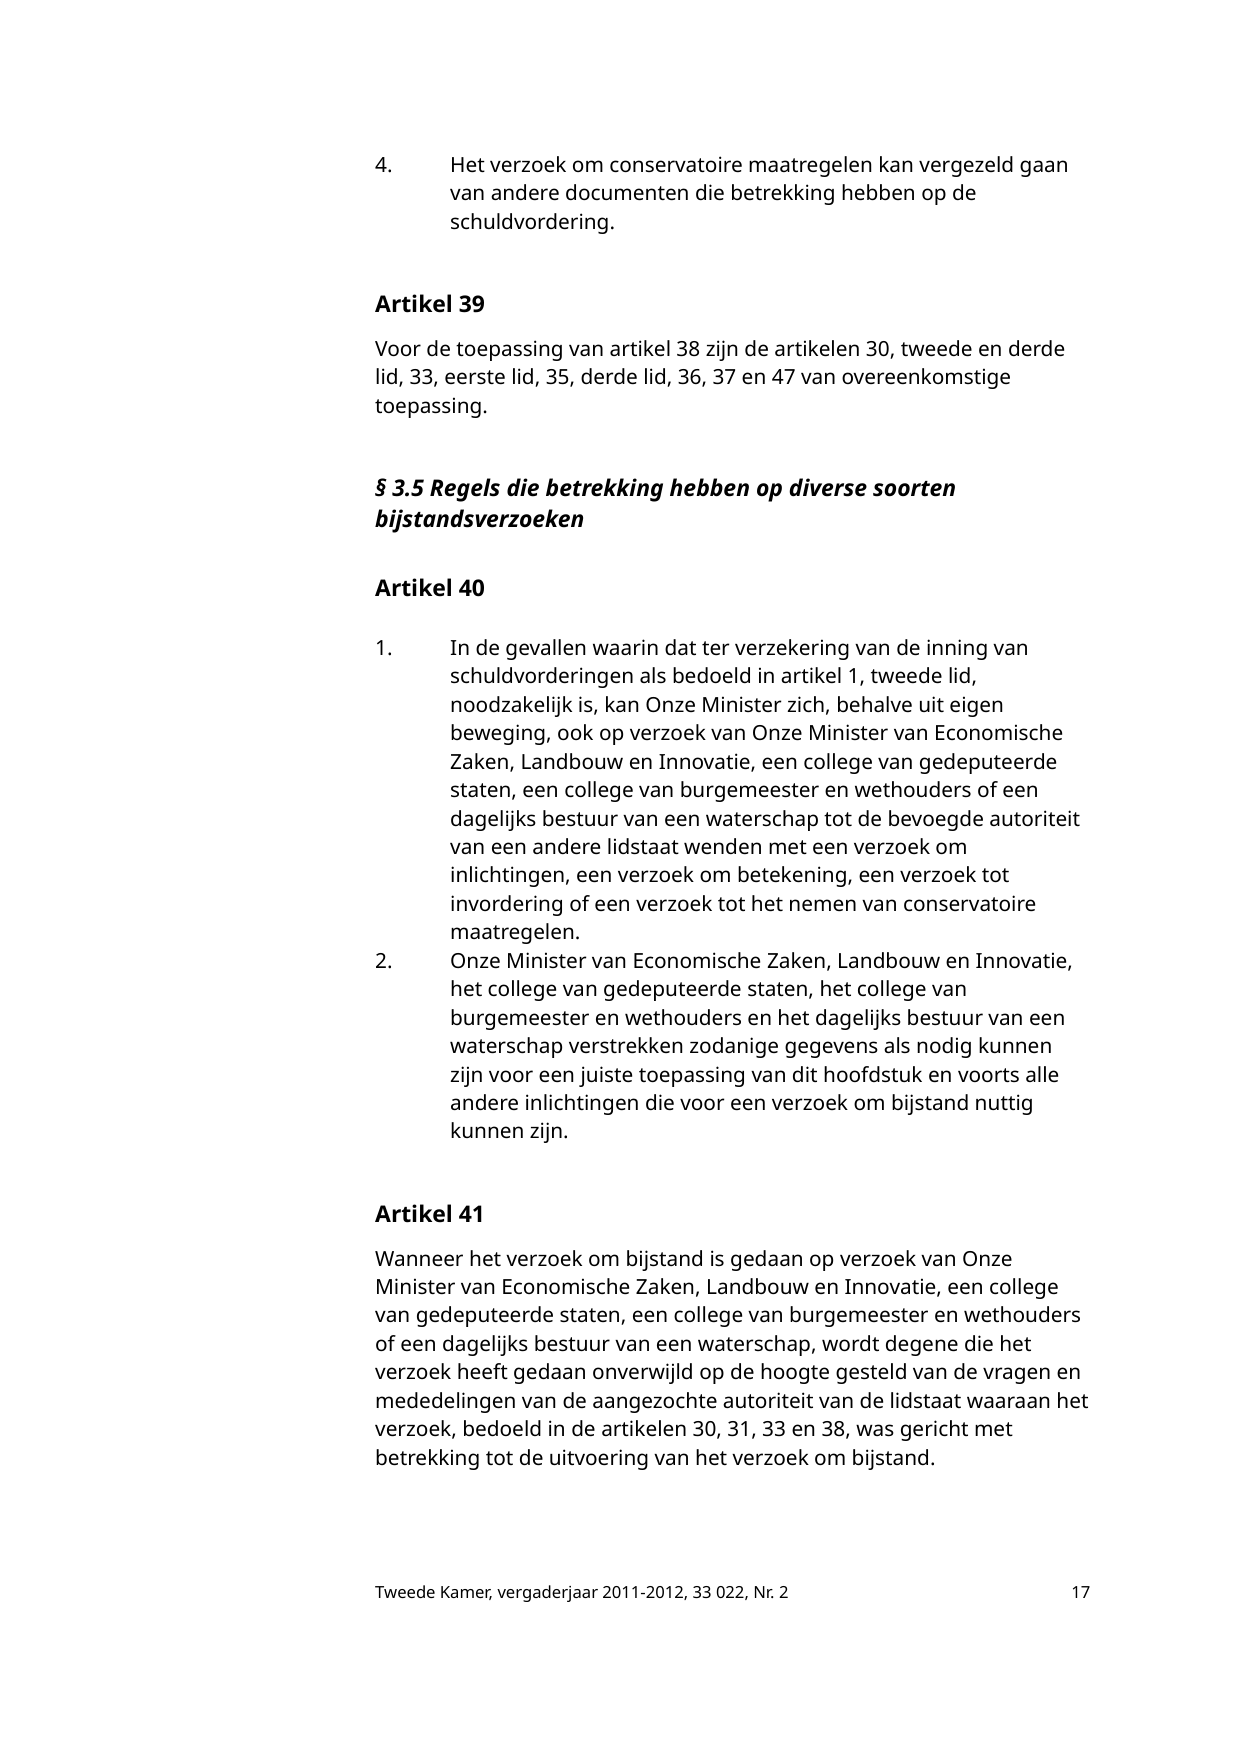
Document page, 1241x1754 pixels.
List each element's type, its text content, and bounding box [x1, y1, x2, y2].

subtitle Artikel 39 [375, 288, 1090, 319]
text Voor de toepassing van artikel 38 zijn de artikelen 30, tweede en derde lid, 33, eerste lid, 35, derde lid, 36, 37 en 47 van overeenkomstige toepassing. [375, 334, 1090, 419]
subtitle Artikel 41 [375, 1197, 1090, 1229]
list In de gevallen waarin dat ter verzekering van de inning van schuldvorderingen als bedoeld in artikel 1, tweede lid, noodzakelijk is, kan Onze Minister zich, behalve uit eigen beweging, ook op verzoek van Onze Minister van Economische Zaken, Landbouw en Innovatie, een college van gedeputeerde staten, een college van burgemeester en wethouders of een dagelijks bestuur van een waterschap tot de bevoegde autoriteit van een andere lidstaat wenden met een verzoek om inlichtingen, een verzoek om betekening, een verzoek tot invordering of een verzoek tot het nemen van conservatoire maatregelen. [375, 633, 1090, 946]
subtitle § 3.5 Regels die betrekking hebben op diverse soorten bijstandsverzoeken [375, 472, 1090, 534]
list Onze Minister van Economische Zaken, Landbouw en Innovatie, het college van gedeputeerde staten, het college van burgemeester en wethouders en het dagelijks bestuur van een waterschap verstrekken zodanige gegevens als nodig kunnen zijn voor een juiste toepassing van dit hoofdstuk en voorts alle andere inlichtingen die voor een verzoek om bijstand nuttig kunnen zijn. [375, 946, 1090, 1145]
text Wanneer het verzoek om bijstand is gedaan op verzoek van Onze Minister van Economische Zaken, Landbouw en Innovatie, een college van gedeputeerde staten, een college van burgemeester en wethouders of een dagelijks bestuur van een waterschap, wordt degene die het verzoek heeft gedaan onverwijld op de hoogte gesteld van de vragen en mededelingen van de aangezochte autoriteit van de lidstaat waaraan het verzoek, bedoeld in de artikelen 30, 31, 33 en 38, was gericht met betrekking tot de uitvoering van het verzoek om bijstand. [375, 1244, 1090, 1471]
list Het verzoek om conservatoire maatregelen kan vergezeld gaan van andere documenten die betrekking hebben op de schuldvordering. [375, 150, 1090, 235]
subtitle Artikel 40 [375, 572, 1090, 603]
